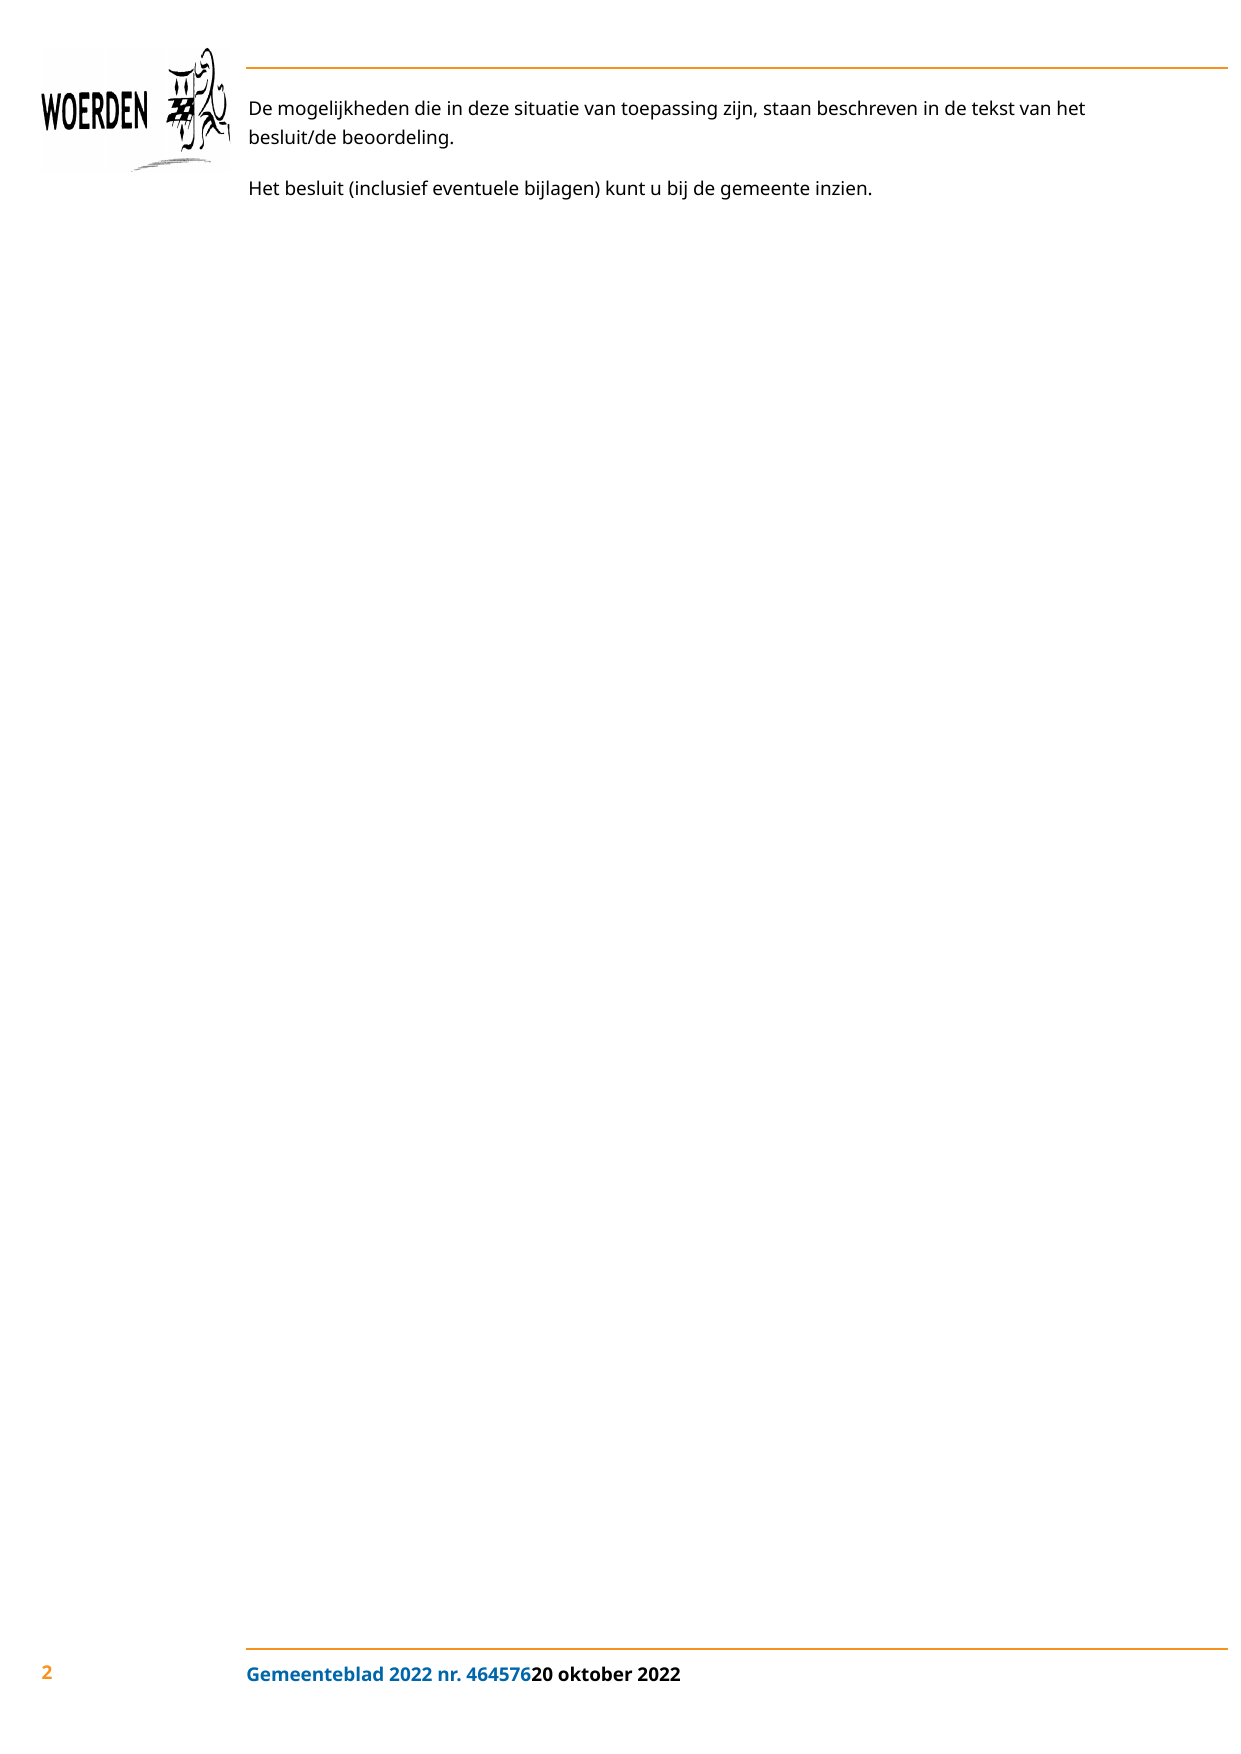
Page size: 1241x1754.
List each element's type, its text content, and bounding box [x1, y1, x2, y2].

text De mogelijkheden die in deze situatie van toepassing zijn, staan beschreven in de tekst van het besluit/de beoordeling. [248, 95, 1152, 150]
picture [41, 47, 231, 172]
text Het besluit (inclusief eventuele bijlagen) kunt u bij de gemeente inzien. [248, 175, 1152, 201]
